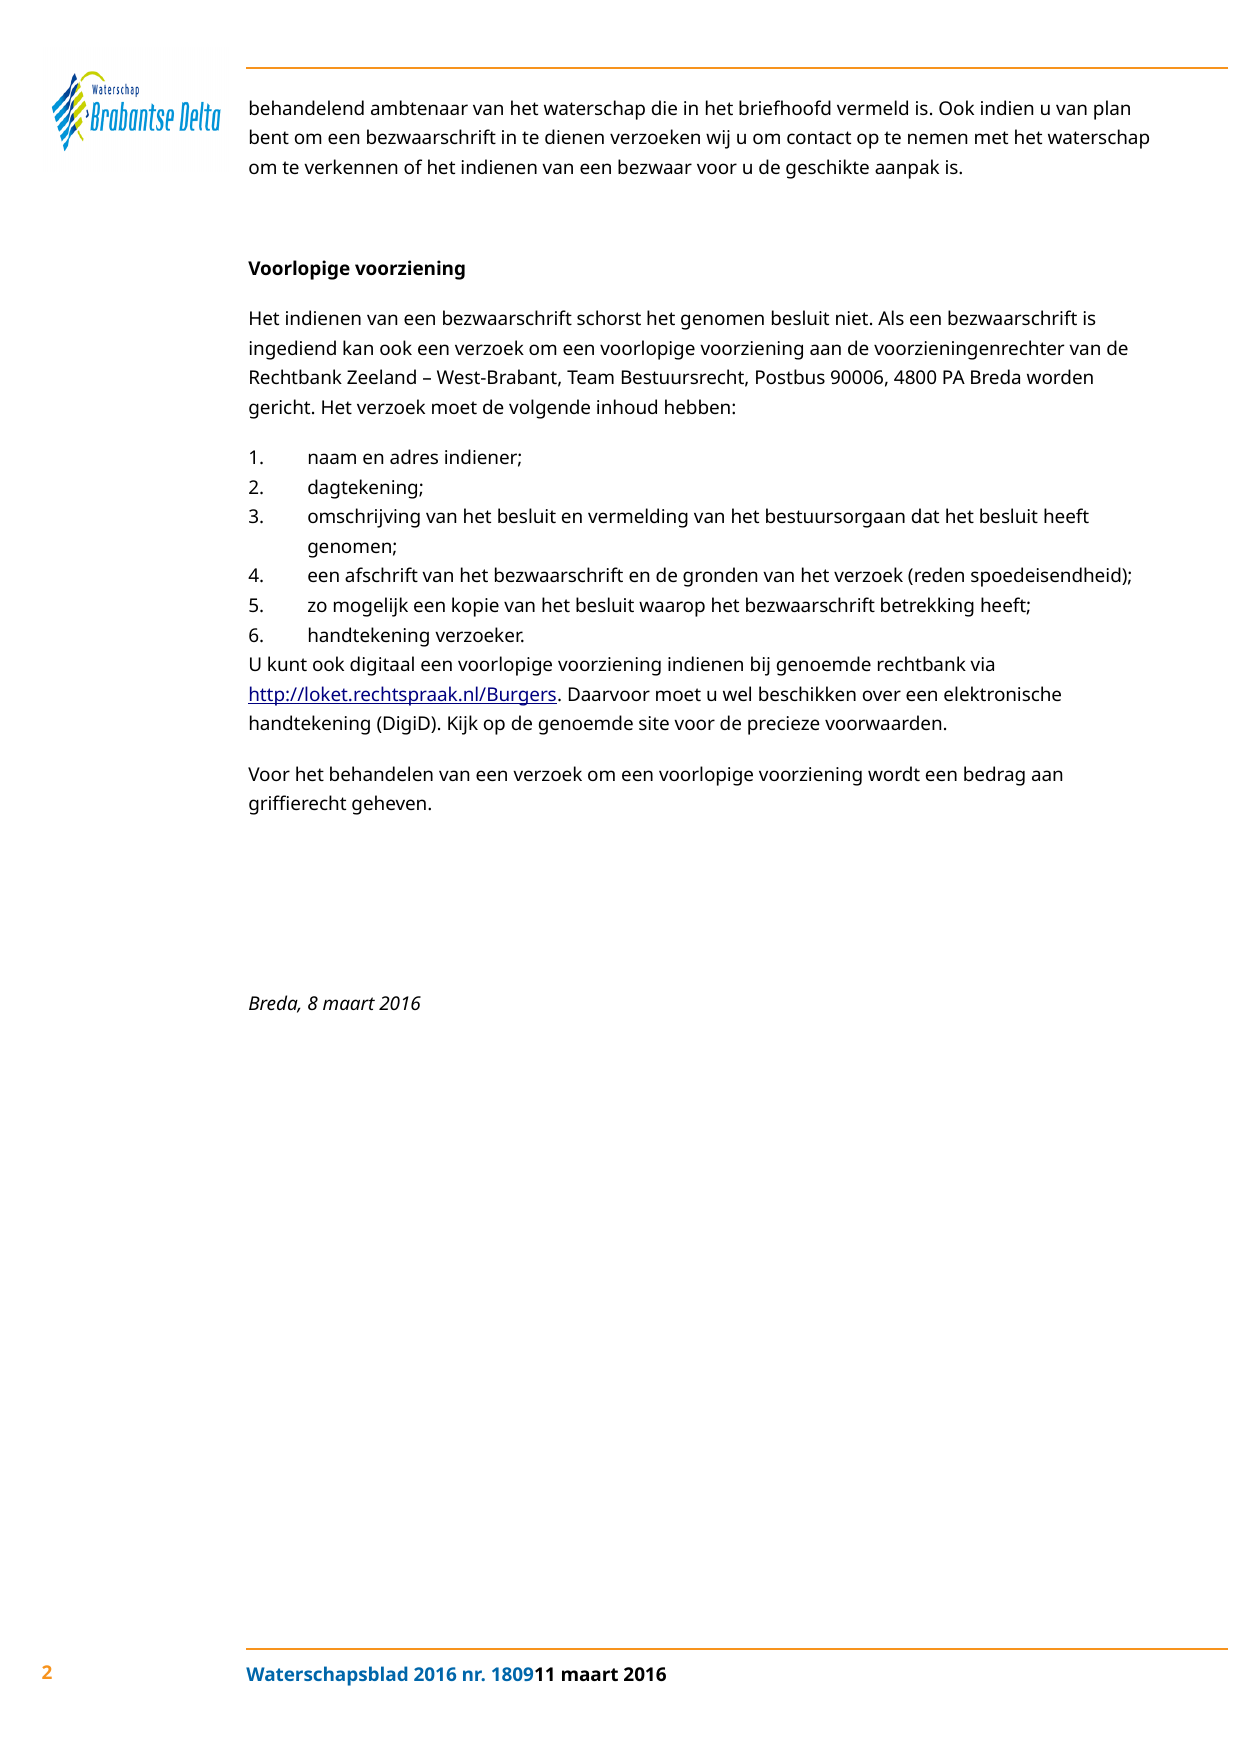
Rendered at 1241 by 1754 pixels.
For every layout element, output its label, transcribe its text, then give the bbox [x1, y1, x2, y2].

list handtekening verzoeker. [248, 622, 1152, 648]
text Het indienen van een bezwaarschrift schorst het genomen besluit niet. Als een bezwaarschrift is ingediend kan ook een verzoek om een voorlopige voorziening aan de voorzieningenrechter van de Rechtbank Zeeland – West-Brabant, Team Bestuursrecht, Postbus 90006, 4800 PA Breda worden gericht. Het verzoek moet de volgende inhoud hebben: [248, 305, 1152, 420]
text behandelend ambtenaar van het waterschap die in het briefhoofd vermeld is. Ook indien u van plan bent om een bezwaarschrift in te dienen verzoeken wij u om contact op te nemen met het waterschap om te verkennen of het indienen van een bezwaar voor u de geschikte aanpak is. [248, 95, 1152, 180]
text Voor het behandelen van een verzoek om een voorlopige voorziening wordt een bedrag aan griffierecht geheven. [248, 761, 1152, 816]
list een afschrift van het bezwaarschrift en de gronden van het verzoek (reden spoedeisendheid); [248, 563, 1152, 588]
text U kunt ook digitaal een voorlopige voorziening indienen bij genoemde rechtbank via http://loket.rechtspraak.nl/Burgers. Daarvoor moet u wel beschikken over een elektronische handtekening (DigiD). Kijk op de genoemde site voor de precieze voorwaarden. [248, 651, 1152, 736]
list dagtekening; [248, 474, 1152, 500]
picture [41, 47, 231, 172]
list omschrijving van het besluit en vermelding van het bestuursorgaan dat het besluit heeft genomen; [248, 503, 1152, 559]
text Breda, 8 maart 2016 [248, 990, 1152, 1015]
text Voorlopige voorziening [248, 255, 1152, 281]
list zo mogelijk een kopie van het besluit waarop het bezwaarschrift betrekking heeft; [248, 592, 1152, 618]
list naam en adres indiener; [248, 444, 1152, 470]
